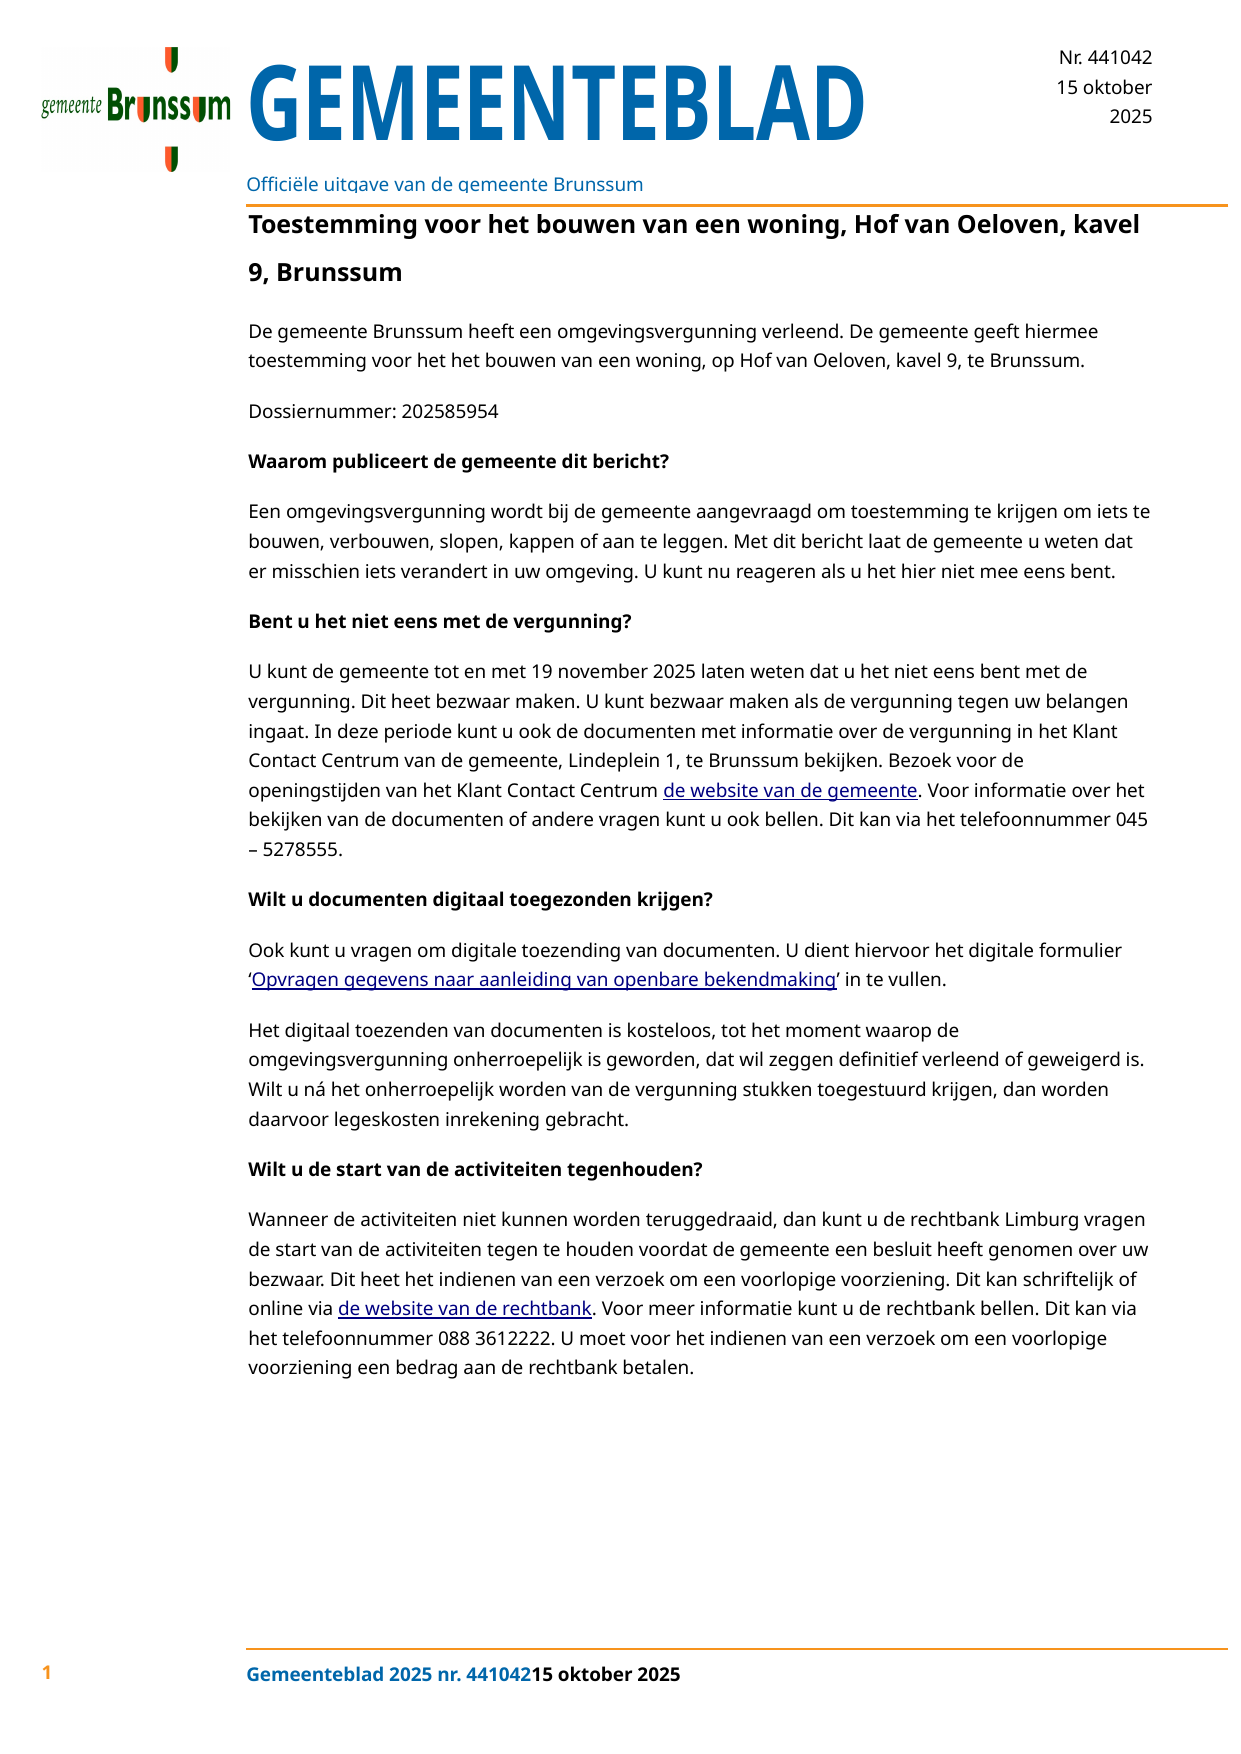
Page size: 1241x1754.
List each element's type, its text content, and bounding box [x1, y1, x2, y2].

text Een omgevingsvergunning wordt bij de gemeente aangevraagd om toestemming te krijgen om iets te bouwen, verbouwen, slopen, kappen of aan te leggen. Met dit bericht laat de gemeente u weten dat er misschien iets verandert in uw omgeving. U kunt nu reageren als u het hier niet mee eens bent. [248, 499, 1152, 584]
text Dossiernummer: 202585954 [248, 398, 1152, 424]
text Toestemming voor het bouwen van een woning, Hof van Oeloven, kavel 9, Brunssum [248, 207, 1152, 288]
text Het digitaal toezenden van documenten is kosteloos, tot het moment waarop de omgevingsvergunning onherroepelijk is geworden, dat wil zeggen definitief verleend of geweigerd is. Wilt u ná het onherroepelijk worden van de vergunning stukken toegestuurd krijgen, dan worden daarvoor legeskosten inrekening gebracht. [248, 1017, 1152, 1132]
text Ook kunt u vragen om digitale toezending van documenten. U dient hiervoor het digitale formulier ‘Opvragen gegevens naar aanleiding van openbare bekendmaking’ in te vullen. [248, 937, 1152, 992]
text Wilt u de start van de activiteiten tegenhouden? [248, 1156, 1152, 1182]
text Wilt u documenten digitaal toegezonden krijgen? [248, 887, 1152, 912]
picture [41, 47, 231, 172]
text Bent u het niet eens met de vergunning? [248, 608, 1152, 634]
text De gemeente Brunssum heeft een omgevingsvergunning verleend. De gemeente geeft hiermee toestemming voor het het bouwen van een woning, op Hof van Oeloven, kavel 9, te Brunssum. [248, 318, 1152, 373]
text Waarom publiceert de gemeente dit bericht? [248, 448, 1152, 474]
text Wanneer de activiteiten niet kunnen worden teruggedraaid, dan kunt u de rechtbank Limburg vragen de start van de activiteiten tegen te houden voordat de gemeente een besluit heeft genomen over uw bezwaar. Dit heet het indienen van een verzoek om een voorlopige voorziening. Dit kan schriftelijk of online via de website van de rechtbank. Voor meer informatie kunt u de rechtbank bellen. Dit kan via het telefoonnummer 088 3612222. U moet voor het indienen van een verzoek om een voorlopige voorziening een bedrag aan de rechtbank betalen. [248, 1207, 1152, 1380]
text U kunt de gemeente tot en met 19 november 2025 laten weten dat u het niet eens bent met de vergunning. Dit heet bezwaar maken. U kunt bezwaar maken als de vergunning tegen uw belangen ingaat. In deze periode kunt u ook de documenten met informatie over de vergunning in het Klant Contact Centrum van de gemeente, Lindeplein 1, te Brunssum bekijken. Bezoek voor de openingstijden van het Klant Contact Centrum de website van de gemeente. Voor informatie over het bekijken van de documenten of andere vragen kunt u ook bellen. Dit kan via het telefoonnummer 045 – 5278555. [248, 659, 1152, 862]
